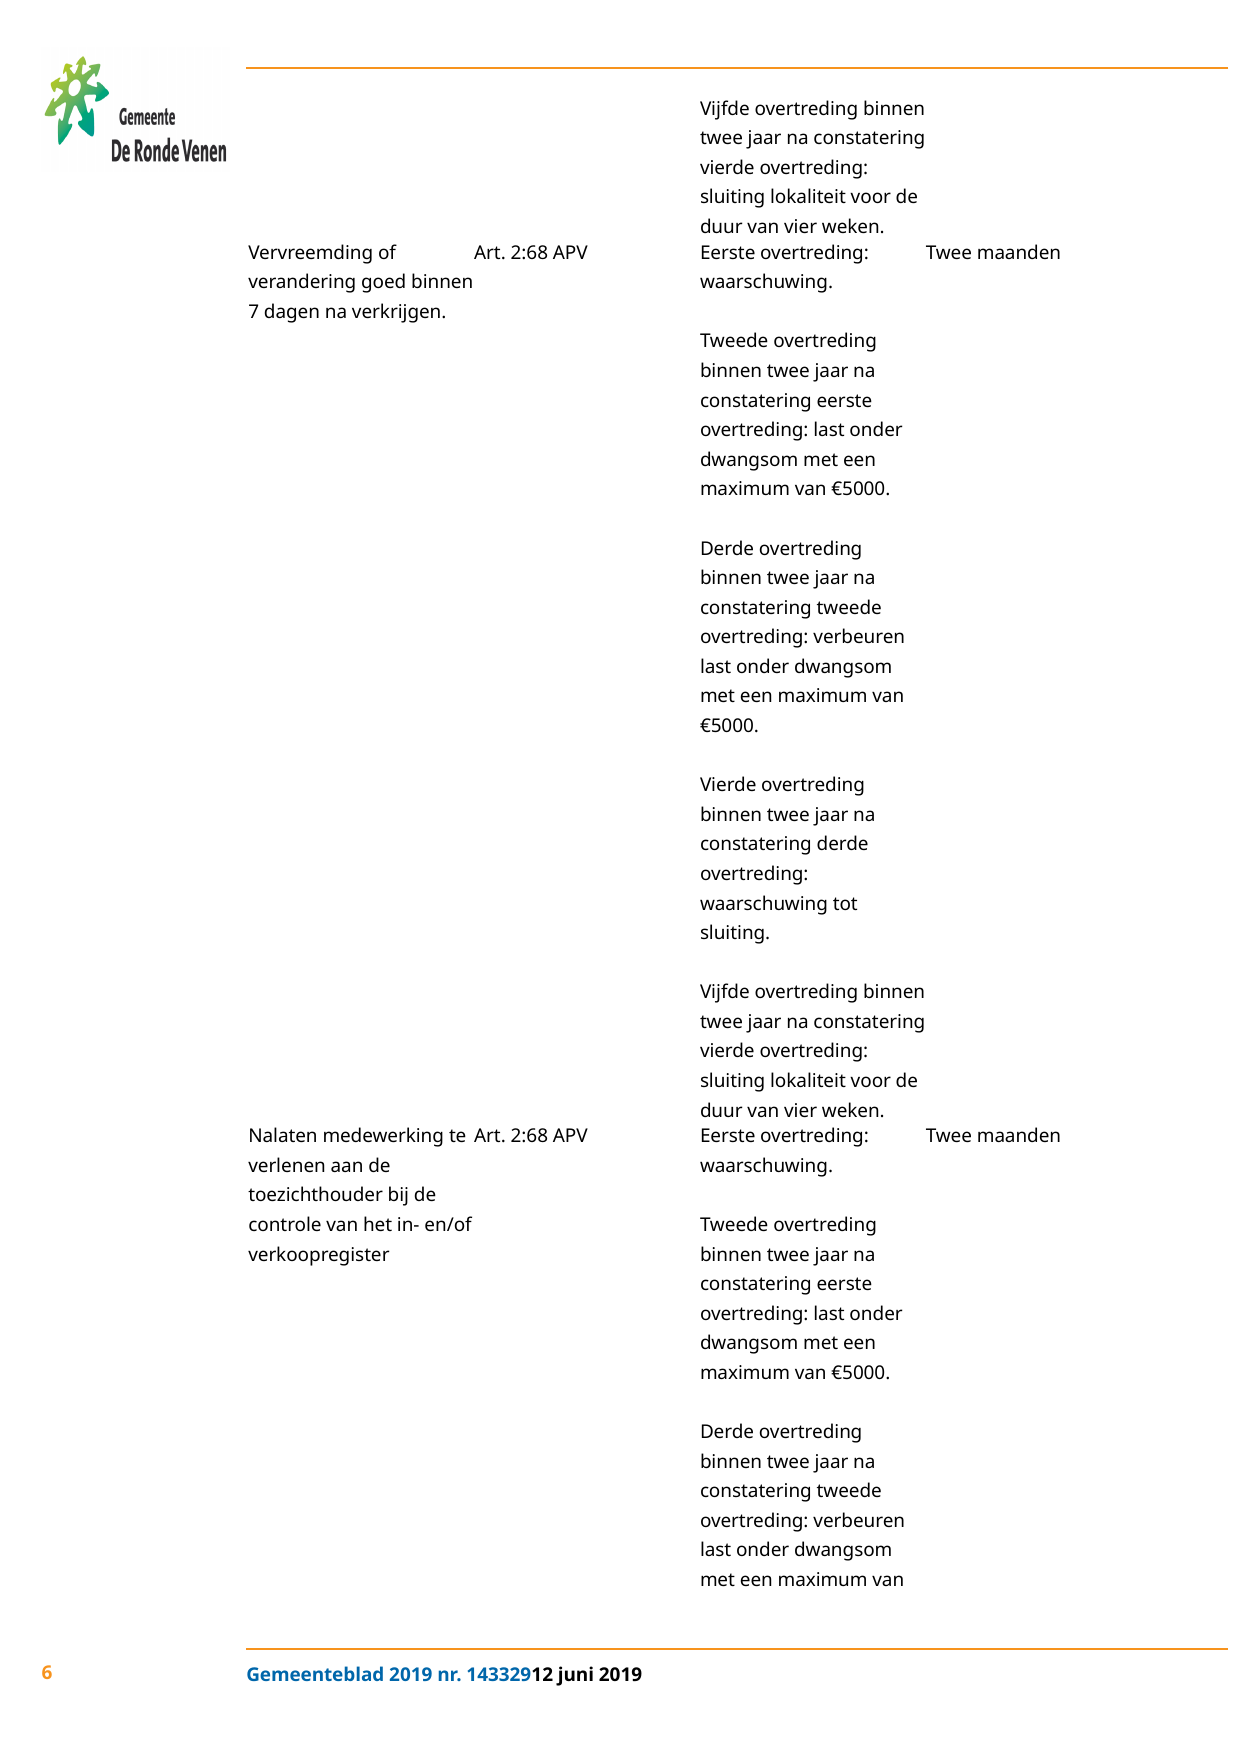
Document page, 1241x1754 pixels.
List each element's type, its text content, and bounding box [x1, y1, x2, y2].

table_cell Art. 2:68 APV [474, 1123, 700, 1592]
table_cell Vijfde overtreding binnen twee jaar na constatering vierde overtreding: sluiting lokaliteit voor de duur van vier weken. [700, 95, 926, 239]
picture [41, 47, 231, 172]
table_cell Art. 2:68 APV [474, 239, 700, 1122]
table_cell Twee maanden [926, 1123, 1152, 1592]
table_cell Eerste overtreding: waarschuwing. Tweede overtreding binnen twee jaar na constatering eerste overtreding: last onder dwangsom met een maximum van €5000. Derde overtreding binnen twee jaar na constatering tweede overtreding: verbeuren last onder dwangsom met een maximum van €5000. Vierde overtreding binnen twee jaar na constatering derde overtreding: waarschuwing tot sluiting. Vijfde overtreding binnen twee jaar na constatering vierde overtreding: sluiting lokaliteit voor de duur van vier weken. [700, 239, 926, 1122]
table_cell [248, 95, 474, 239]
table_cell [474, 95, 700, 239]
table_cell Eerste overtreding: waarschuwing. Tweede overtreding binnen twee jaar na constatering eerste overtreding: last onder dwangsom met een maximum van €5000. Derde overtreding binnen twee jaar na constatering tweede overtreding: verbeuren last onder dwangsom met een maximum van [700, 1123, 926, 1592]
table_cell Twee maanden [926, 239, 1152, 1122]
table_cell Vervreemding of verandering goed binnen 7 dagen na verkrijgen. [248, 239, 474, 1122]
table_cell [926, 95, 1152, 239]
table_cell Nalaten medewerking te verlenen aan de toezichthouder bij de controle van het in- en/of verkoopregister [248, 1123, 474, 1592]
